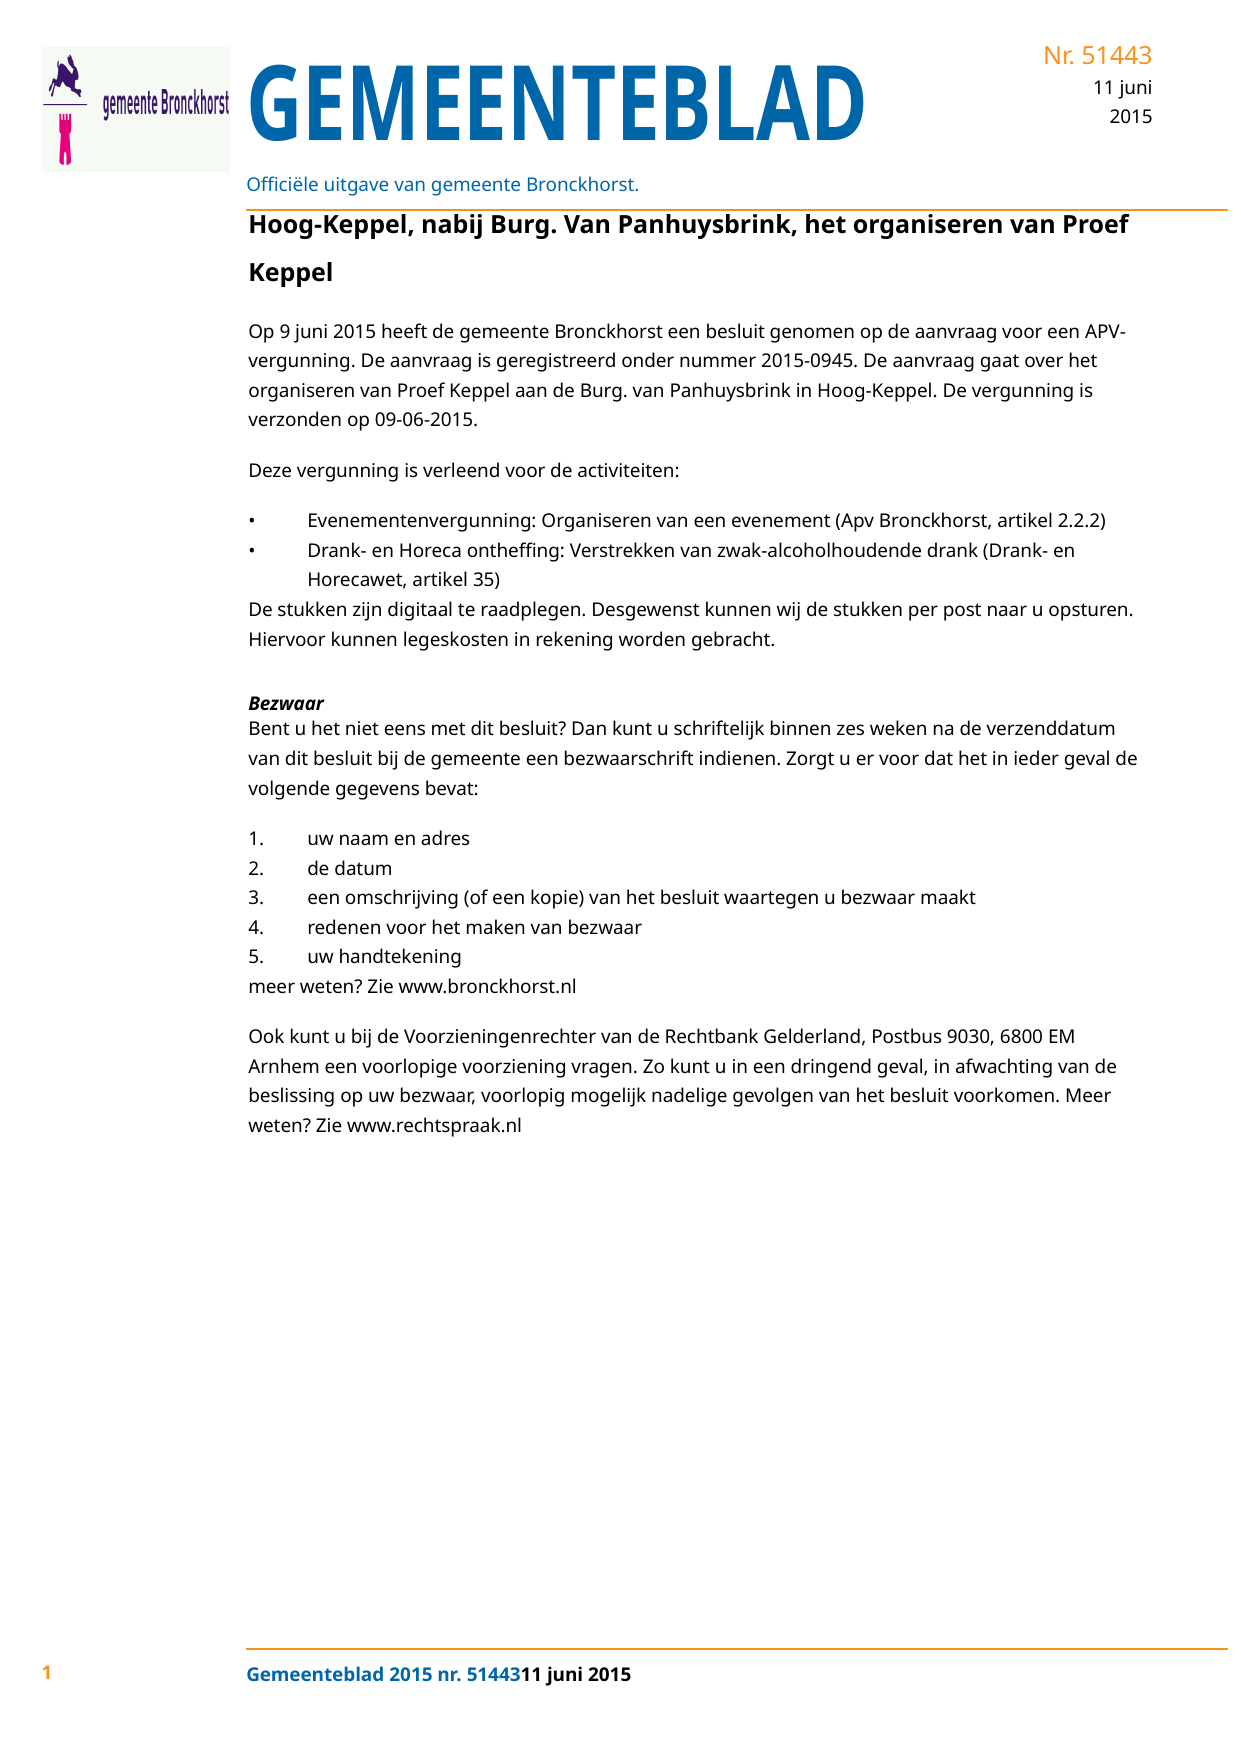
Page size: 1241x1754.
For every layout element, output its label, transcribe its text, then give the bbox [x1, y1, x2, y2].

list uw naam en adres [248, 825, 1152, 851]
text Hoog-Keppel, nabij Burg. Van Panhuysbrink, het organiseren van Proef Keppel [248, 211, 1152, 288]
list de datum [248, 855, 1152, 880]
picture [41, 47, 231, 172]
list een omschrijving (of een kopie) van het besluit waartegen u bezwaar maakt [248, 884, 1152, 910]
list uw handtekening [248, 943, 1152, 969]
text Deze vergunning is verleend voor de activiteiten: [248, 457, 1152, 483]
list Evenementenvergunning: Organiseren van een evenement (Apv Bronckhorst, artikel 2.2.2) [248, 507, 1152, 533]
text Bezwaar [248, 690, 1152, 716]
text Ook kunt u bij de Voorzieningenrechter van de Rechtbank Gelderland, Postbus 9030, 6800 EM Arnhem een voorlopige voorziening vragen. Zo kunt u in een dringend geval, in afwachting van de beslissing op uw bezwaar, voorlopig mogelijk nadelige gevolgen van het besluit voorkomen. Meer weten? Zie www.rechtspraak.nl [248, 1023, 1152, 1138]
text Bent u het niet eens met dit besluit? Dan kunt u schriftelijk binnen zes weken na de verzenddatum van dit besluit bij de gemeente een bezwaarschrift indienen. Zorgt u er voor dat het in ieder geval de volgende gegevens bevat: [248, 716, 1152, 800]
list redenen voor het maken van bezwaar [248, 914, 1152, 939]
text meer weten? Zie www.bronckhorst.nl [248, 973, 1152, 999]
list Drank- en Horeca ontheffing: Verstrekken van zwak-alcoholhoudende drank (Drank- en Horecawet, artikel 35) [248, 537, 1152, 592]
text Op 9 juni 2015 heeft de gemeente Bronckhorst een besluit genomen op de aanvraag voor een APV-vergunning. De aanvraag is geregistreerd onder nummer 2015-0945. De aanvraag gaat over het organiseren van Proef Keppel aan de Burg. van Panhuysbrink in Hoog-Keppel. De vergunning is verzonden op 09-06-2015. [248, 318, 1152, 432]
text De stukken zijn digitaal te raadplegen. Desgewenst kunnen wij de stukken per post naar u opsturen. Hiervoor kunnen legeskosten in rekening worden gebracht. [248, 596, 1152, 652]
